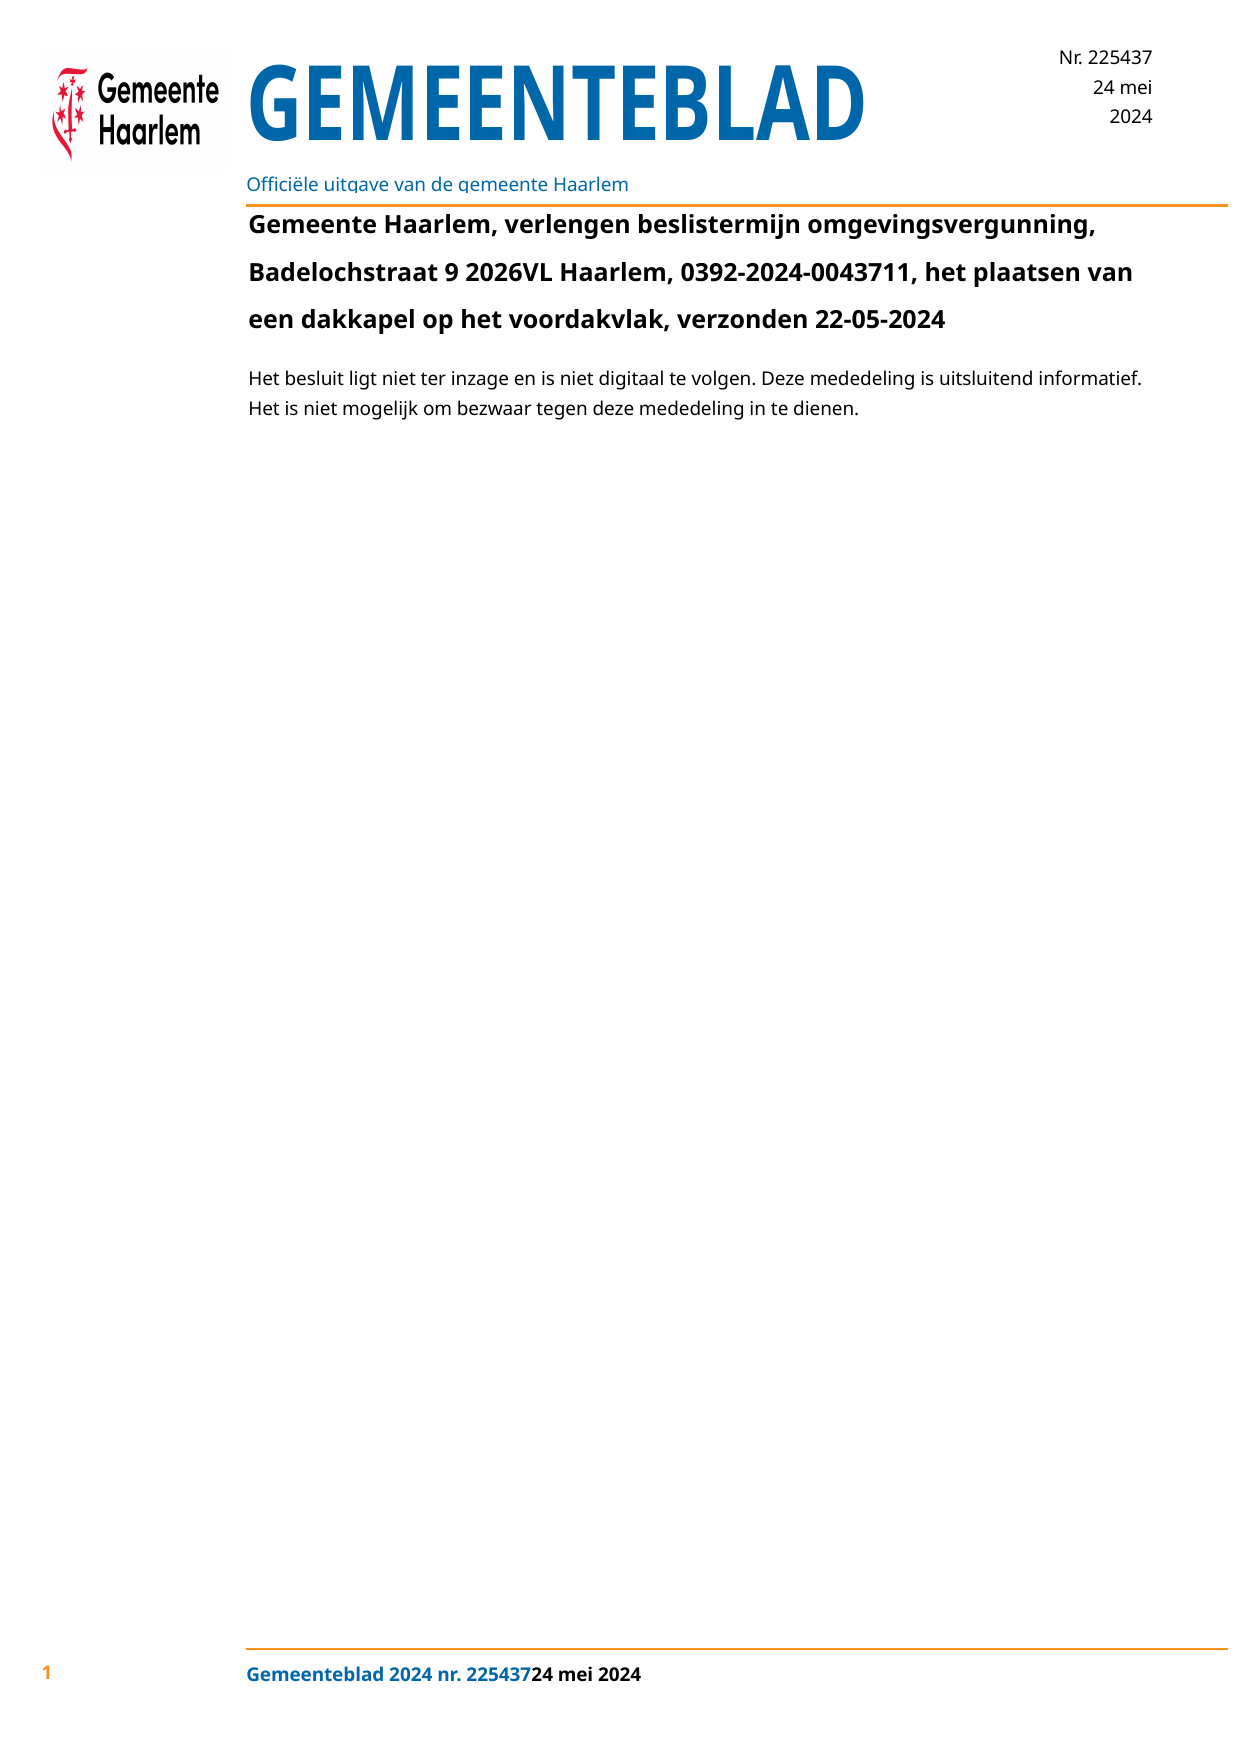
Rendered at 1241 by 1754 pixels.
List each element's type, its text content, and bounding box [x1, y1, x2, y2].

text Gemeente Haarlem, verlengen beslistermijn omgevingsvergunning, Badelochstraat 9 2026VL Haarlem, 0392-2024-0043711, het plaatsen van een dakkapel op het voordakvlak, verzonden 22-05-2024 [248, 207, 1152, 336]
text Het besluit ligt niet ter inzage en is niet digitaal te volgen. Deze mededeling is uitsluitend informatief. Het is niet mogelijk om bezwaar tegen deze mededeling in te dienen. [248, 366, 1152, 421]
picture [41, 47, 231, 172]
